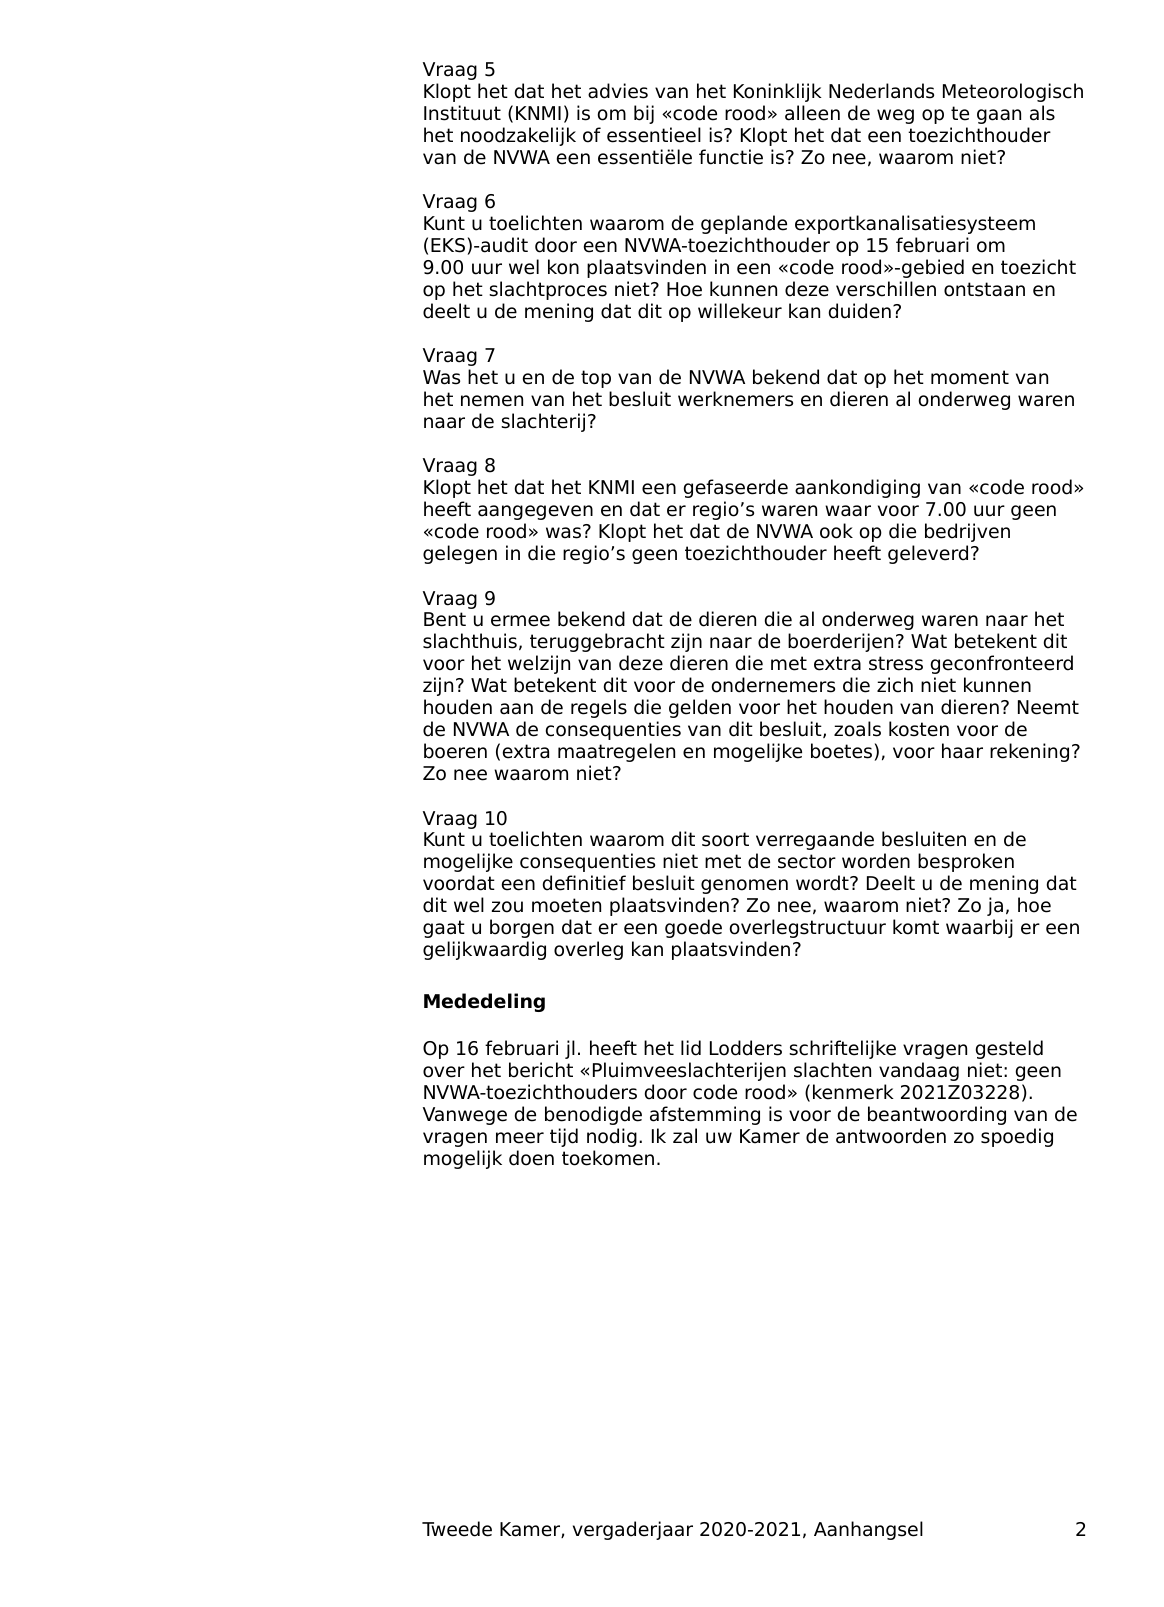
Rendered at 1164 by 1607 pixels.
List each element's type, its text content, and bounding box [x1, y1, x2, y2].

subtitle Mededeling [422, 991, 1087, 1013]
text Op 16 februari jl. heeft het lid Lodders schriftelijke vragen gesteld over het bericht «Pluimveeslachterijen slachten vandaag niet: geen NVWA-toezichthouders door code rood» (kenmerk 2021Z03228). [422, 1038, 1087, 1104]
text Vraag 10 [422, 807, 1087, 829]
text Klopt het dat het KNMI een gefaseerde aankondiging van «code rood» heeft aangegeven en dat er regio’s waren waar voor 7.00 uur geen «code rood» was? Klopt het dat de NVWA ook op die bedrijven gelegen in die regio’s geen toezichthouder heeft geleverd? [422, 477, 1087, 565]
text Vraag 7 [422, 345, 1087, 367]
text Bent u ermee bekend dat de dieren die al onderweg waren naar het slachthuis, teruggebracht zijn naar de boerderijen? Wat betekent dit voor het welzijn van deze dieren die met extra stress geconfronteerd zijn? Wat betekent dit voor de ondernemers die zich niet kunnen houden aan de regels die gelden voor het houden van dieren? Neemt de NVWA de consequenties van dit besluit, zoals kosten voor de boeren (extra maatregelen en mogelijke boetes), voor haar rekening? Zo nee waarom niet? [422, 609, 1087, 785]
text Kunt u toelichten waarom de geplande exportkanalisatiesysteem (EKS)-audit door een NVWA-toezichthouder op 15 februari om 9.00 uur wel kon plaatsvinden in een «code rood»-gebied en toezicht op het slachtproces niet? Hoe kunnen deze verschillen ontstaan en deelt u de mening dat dit op willekeur kan duiden? [422, 213, 1087, 323]
text Vraag 5 [422, 59, 1087, 81]
text Vraag 9 [422, 587, 1087, 609]
text Vanwege de benodigde afstemming is voor de beantwoording van de vragen meer tijd nodig. Ik zal uw Kamer de antwoorden zo spoedig mogelijk doen toekomen. [422, 1104, 1087, 1170]
text Kunt u toelichten waarom dit soort verregaande besluiten en de mogelijke consequenties niet met de sector worden besproken voordat een definitief besluit genomen wordt? Deelt u de mening dat dit wel zou moeten plaatsvinden? Zo nee, waarom niet? Zo ja, hoe gaat u borgen dat er een goede overlegstructuur komt waarbij er een gelijkwaardig overleg kan plaatsvinden? [422, 829, 1087, 961]
text Klopt het dat het advies van het Koninklijk Nederlands Meteorologisch Instituut (KNMI) is om bij «code rood» alleen de weg op te gaan als het noodzakelijk of essentieel is? Klopt het dat een toezichthouder van de NVWA een essentiële functie is? Zo nee, waarom niet? [422, 81, 1087, 169]
text Vraag 6 [422, 191, 1087, 213]
text Was het u en de top van de NVWA bekend dat op het moment van het nemen van het besluit werknemers en dieren al onderweg waren naar de slachterij? [422, 367, 1087, 433]
text Vraag 8 [422, 455, 1087, 477]
